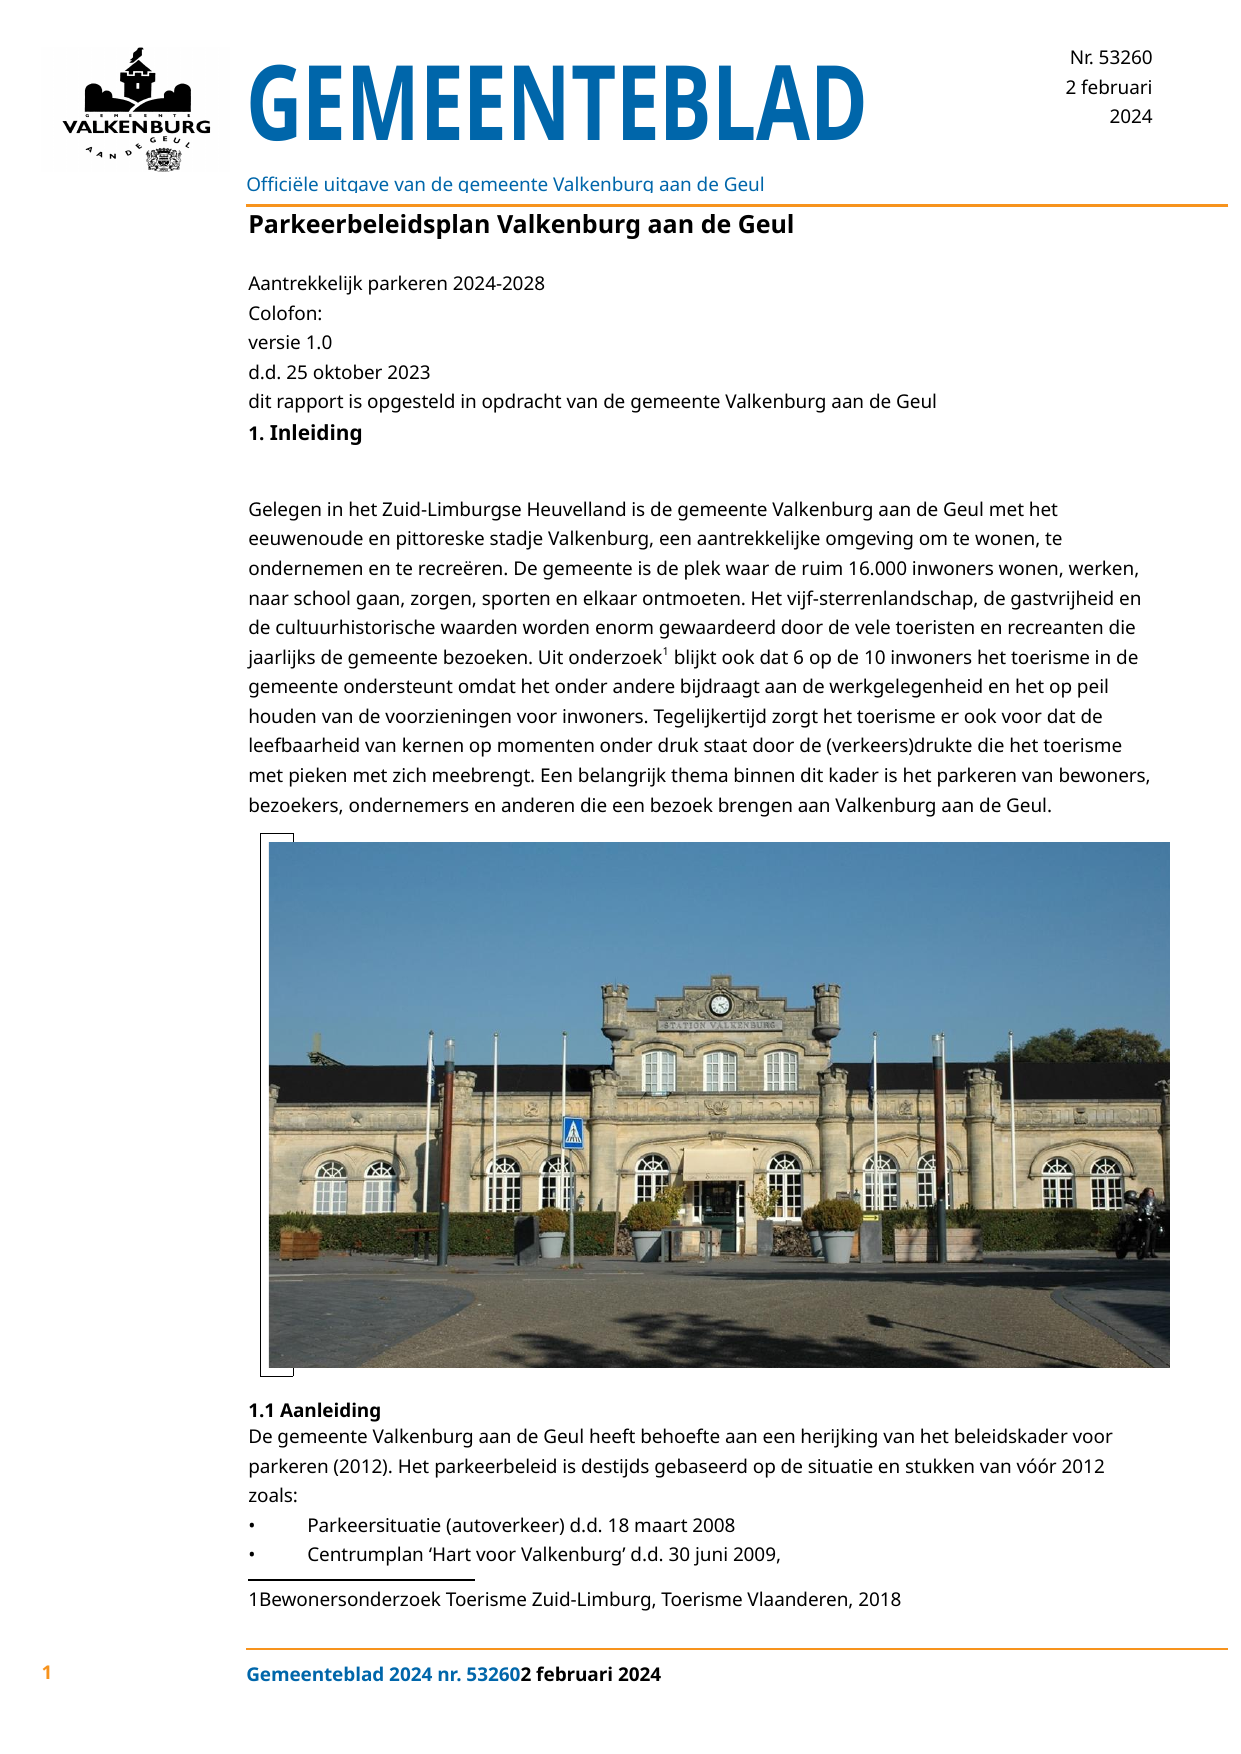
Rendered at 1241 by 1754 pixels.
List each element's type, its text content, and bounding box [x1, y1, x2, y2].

picture [41, 47, 231, 172]
text Bewonersonderzoek Toerisme Zuid-Limburg, Toerisme Vlaanderen, 2018 [248, 1586, 1152, 1612]
picture [268, 842, 1170, 1368]
text De gemeente Valkenburg aan de Geul heeft behoefte aan een herijking van het beleidskader voor parkeren (2012). Het parkeerbeleid is destijds gebaseerd op de situatie en stukken van vóór 2012 zoals: [248, 1423, 1152, 1508]
list Centrumplan ‘Hart voor Valkenburg’ d.d. 30 juni 2009, [248, 1542, 1152, 1567]
text Parkeerbeleidsplan Valkenburg aan de Geul [248, 207, 1152, 241]
text dit rapport is opgesteld in opdracht van de gemeente Valkenburg aan de Geul [248, 389, 1152, 414]
text versie 1.0 [248, 329, 1152, 355]
list Parkeersituatie (autoverkeer) d.d. 18 maart 2008 [248, 1512, 1152, 1538]
text d.d. 25 oktober 2023 [248, 359, 1152, 385]
text 1.1 Aanleiding [248, 1397, 1152, 1423]
text 1. Inleiding [248, 418, 1152, 447]
text Gelegen in het Zuid-Limburgse Heuvelland is de gemeente Valkenburg aan de Geul met het eeuwenoude en pittoreske stadje Valkenburg, een aantrekkelijke omgeving om te wonen, te ondernemen en te recreëren. De gemeente is de plek waar de ruim 16.000 inwoners wonen, werken, naar school gaan, zorgen, sporten en elkaar ontmoeten. Het vijf-sterrenlandschap, de gastvrijheid en de cultuurhistorische waarden worden enorm gewaardeerd door de vele toeristen en recreanten die jaarlijks de gemeente bezoeken. Uit onderzoek blijkt ook dat 6 op de 10 inwoners het toerisme in de gemeente ondersteunt omdat het onder andere bijdraagt aan de werkgelegenheid en het op peil houden van de voorzieningen voor inwoners. Tegelijkertijd zorgt het toerisme er ook voor dat de leefbaarheid van kernen op momenten onder druk staat door de (verkeers)drukte die het toerisme met pieken met zich meebrengt. Een belangrijk thema binnen dit kader is het parkeren van bewoners, bezoekers, ondernemers en anderen die een bezoek brengen aan Valkenburg aan de Geul. [248, 496, 1152, 817]
text Colofon: [248, 300, 1152, 326]
text Aantrekkelijk parkeren 2024-2028 [248, 270, 1152, 296]
